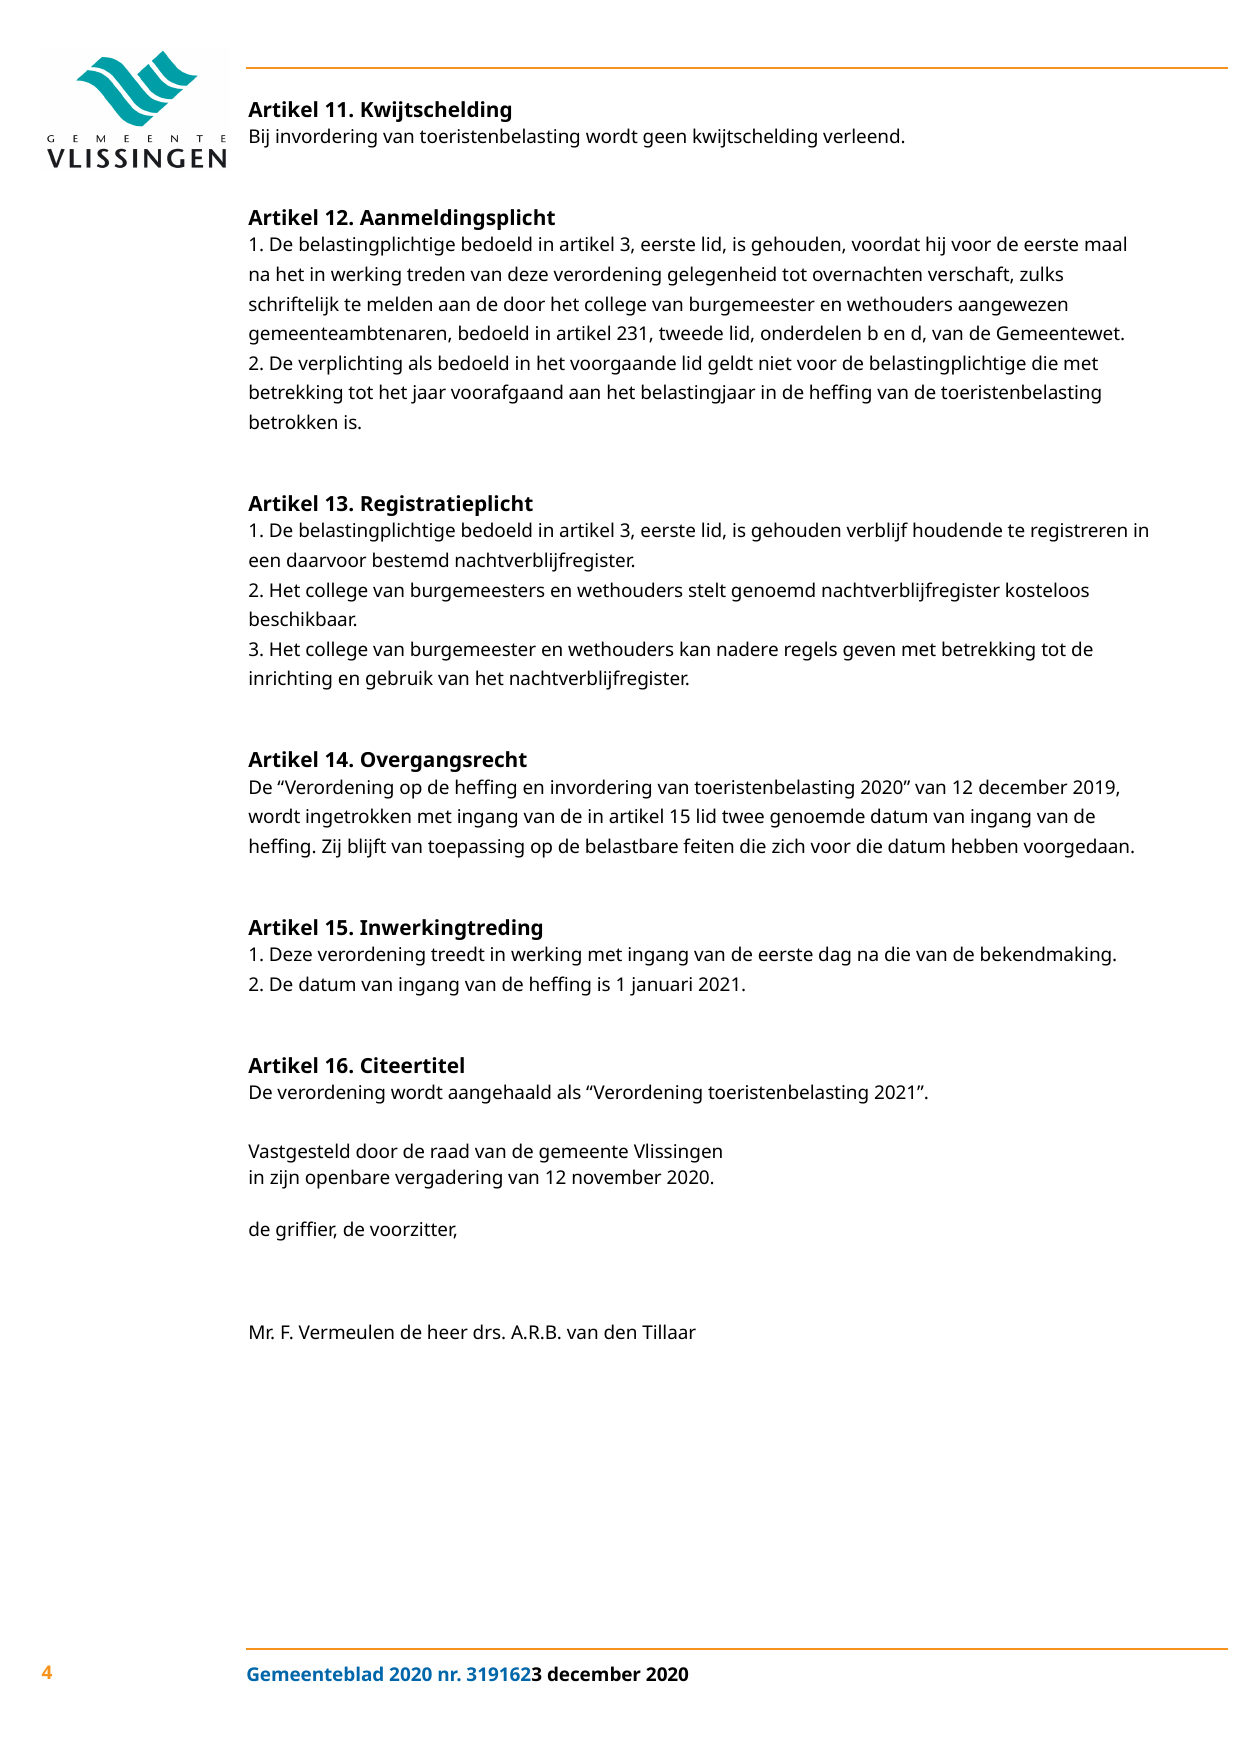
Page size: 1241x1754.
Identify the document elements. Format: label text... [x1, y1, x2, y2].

text Artikel 12. Aanmeldingsplicht [248, 203, 1152, 232]
text 2. De verplichting als bedoeld in het voorgaande lid geldt niet voor de belastingplichtige die met betrekking tot het jaar voorafgaand aan het belastingjaar in de heffing van de toeristenbelasting betrokken is. [248, 350, 1152, 435]
text Artikel 13. Registratieplicht [248, 489, 1152, 518]
text Artikel 16. Citeertitel [248, 1051, 1152, 1079]
text 1. De belastingplichtige bedoeld in artikel 3, eerste lid, is gehouden, voordat hij voor de eerste maal na het in werking treden van deze verordening gelegenheid tot overnachten verschaft, zulks schriftelijk te melden aan de door het college van burgemeester en wethouders aangewezen gemeenteambtenaren, bedoeld in artikel 231, tweede lid, onderdelen b en d, van de Gemeentewet. [248, 232, 1152, 346]
text 3. Het college van burgemeester en wethouders kan nadere regels geven met betrekking tot de inrichting en gebruik van het nachtverblijfregister. [248, 636, 1152, 691]
picture [41, 47, 231, 172]
text de griffier, de voorzitter, [248, 1216, 1152, 1242]
text Bij invordering van toeristenbelasting wordt geen kwijtschelding verleend. [248, 123, 1152, 149]
text in zijn openbare vergadering van 12 november 2020. [248, 1164, 1152, 1190]
text 1. Deze verordening treedt in werking met ingang van de eerste dag na die van de bekendmaking. [248, 942, 1152, 967]
text 2. Het college van burgemeesters en wethouders stelt genoemd nachtverblijfregister kosteloos beschikbaar. [248, 577, 1152, 632]
text Artikel 15. Inwerkingtreding [248, 913, 1152, 942]
text Vastgesteld door de raad van de gemeente Vlissingen [248, 1139, 1152, 1164]
text 1. De belastingplichtige bedoeld in artikel 3, eerste lid, is gehouden verblijf houdende te registreren in een daarvoor bestemd nachtverblijfregister. [248, 518, 1152, 573]
text De verordening wordt aangehaald als “Verordening toeristenbelasting 2021”. [248, 1079, 1152, 1105]
text Artikel 11. Kwijtschelding [248, 95, 1152, 123]
text Artikel 14. Overgangsrecht [248, 746, 1152, 774]
text De “Verordening op de heffing en invordering van toeristenbelasting 2020” van 12 december 2019, wordt ingetrokken met ingang van de in artikel 15 lid twee genoemde datum van ingang van de heffing. Zij blijft van toepassing op de belastbare feiten die zich voor die datum hebben voorgedaan. [248, 774, 1152, 859]
text Mr. F. Vermeulen de heer drs. A.R.B. van den Tillaar [248, 1319, 1152, 1344]
text 2. De datum van ingang van de heffing is 1 januari 2021. [248, 971, 1152, 997]
